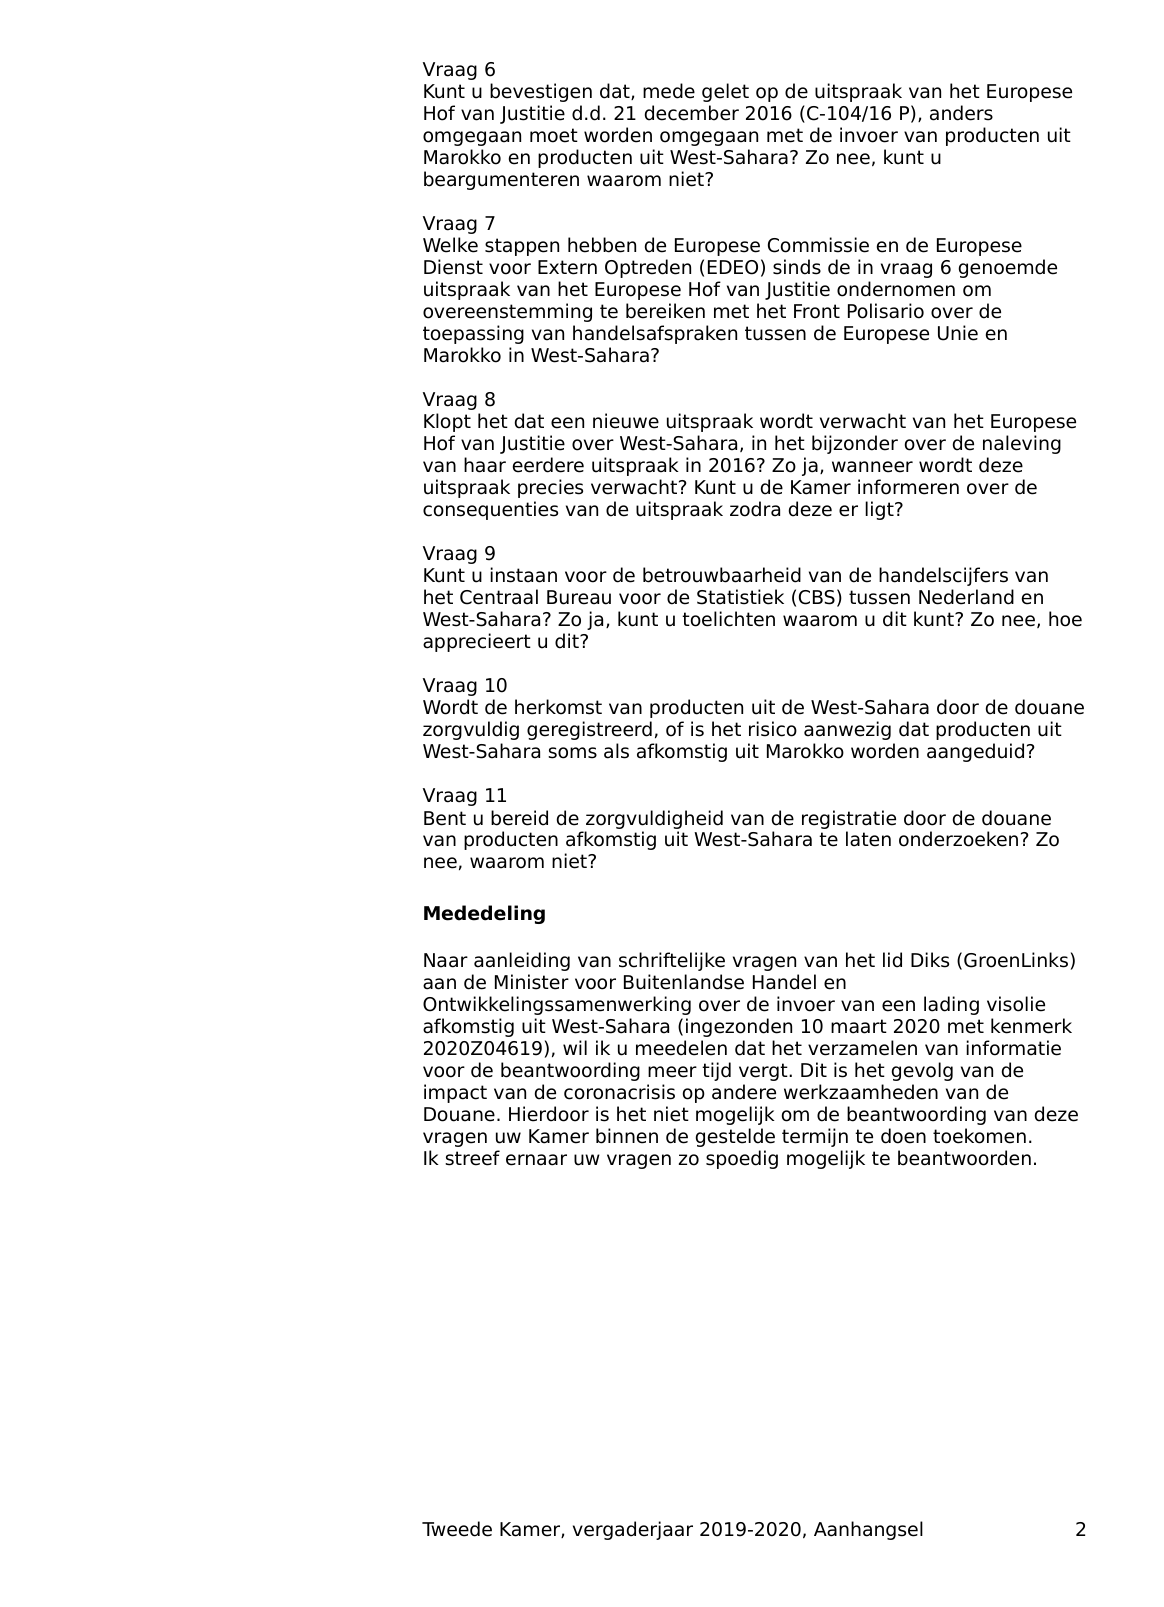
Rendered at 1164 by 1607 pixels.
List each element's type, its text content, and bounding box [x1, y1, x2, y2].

text Kunt u instaan voor de betrouwbaarheid van de handelscijfers van het Centraal Bureau voor de Statistiek (CBS) tussen Nederland en West-Sahara? Zo ja, kunt u toelichten waarom u dit kunt? Zo nee, hoe apprecieert u dit? [422, 565, 1087, 653]
text Vraag 6 [422, 59, 1087, 81]
text Vraag 7 [422, 213, 1087, 235]
text Ik streef ernaar uw vragen zo spoedig mogelijk te beantwoorden. [422, 1148, 1087, 1170]
text Naar aanleiding van schriftelijke vragen van het lid Diks (GroenLinks) aan de Minister voor Buitenlandse Handel en Ontwikkelingssamenwerking over de invoer van een lading visolie afkomstig uit West-Sahara (ingezonden 10 maart 2020 met kenmerk 2020Z04619), wil ik u meedelen dat het verzamelen van informatie voor de beantwoording meer tijd vergt. Dit is het gevolg van de impact van de coronacrisis op andere werkzaamheden van de Douane. Hierdoor is het niet mogelijk om de beantwoording van deze vragen uw Kamer binnen de gestelde termijn te doen toekomen. [422, 950, 1087, 1148]
text Kunt u bevestigen dat, mede gelet op de uitspraak van het Europese Hof van Justitie d.d. 21 december 2016 (C-104/16 P), anders omgegaan moet worden omgegaan met de invoer van producten uit Marokko en producten uit West-Sahara? Zo nee, kunt u beargumenteren waarom niet? [422, 81, 1087, 191]
text Vraag 10 [422, 675, 1087, 697]
text Klopt het dat een nieuwe uitspraak wordt verwacht van het Europese Hof van Justitie over West-Sahara, in het bijzonder over de naleving van haar eerdere uitspraak in 2016? Zo ja, wanneer wordt deze uitspraak precies verwacht? Kunt u de Kamer informeren over de consequenties van de uitspraak zodra deze er ligt? [422, 411, 1087, 521]
text Vraag 8 [422, 389, 1087, 411]
subtitle Mededeling [422, 903, 1087, 925]
text Vraag 9 [422, 543, 1087, 565]
text Wordt de herkomst van producten uit de West-Sahara door de douane zorgvuldig geregistreerd, of is het risico aanwezig dat producten uit West-Sahara soms als afkomstig uit Marokko worden aangeduid? [422, 697, 1087, 763]
text Welke stappen hebben de Europese Commissie en de Europese Dienst voor Extern Optreden (EDEO) sinds de in vraag 6 genoemde uitspraak van het Europese Hof van Justitie ondernomen om overeenstemming te bereiken met het Front Polisario over de toepassing van handelsafspraken tussen de Europese Unie en Marokko in West-Sahara? [422, 235, 1087, 367]
text Vraag 11 [422, 785, 1087, 807]
text Bent u bereid de zorgvuldigheid van de registratie door de douane van producten afkomstig uit West-Sahara te laten onderzoeken? Zo nee, waarom niet? [422, 807, 1087, 873]
